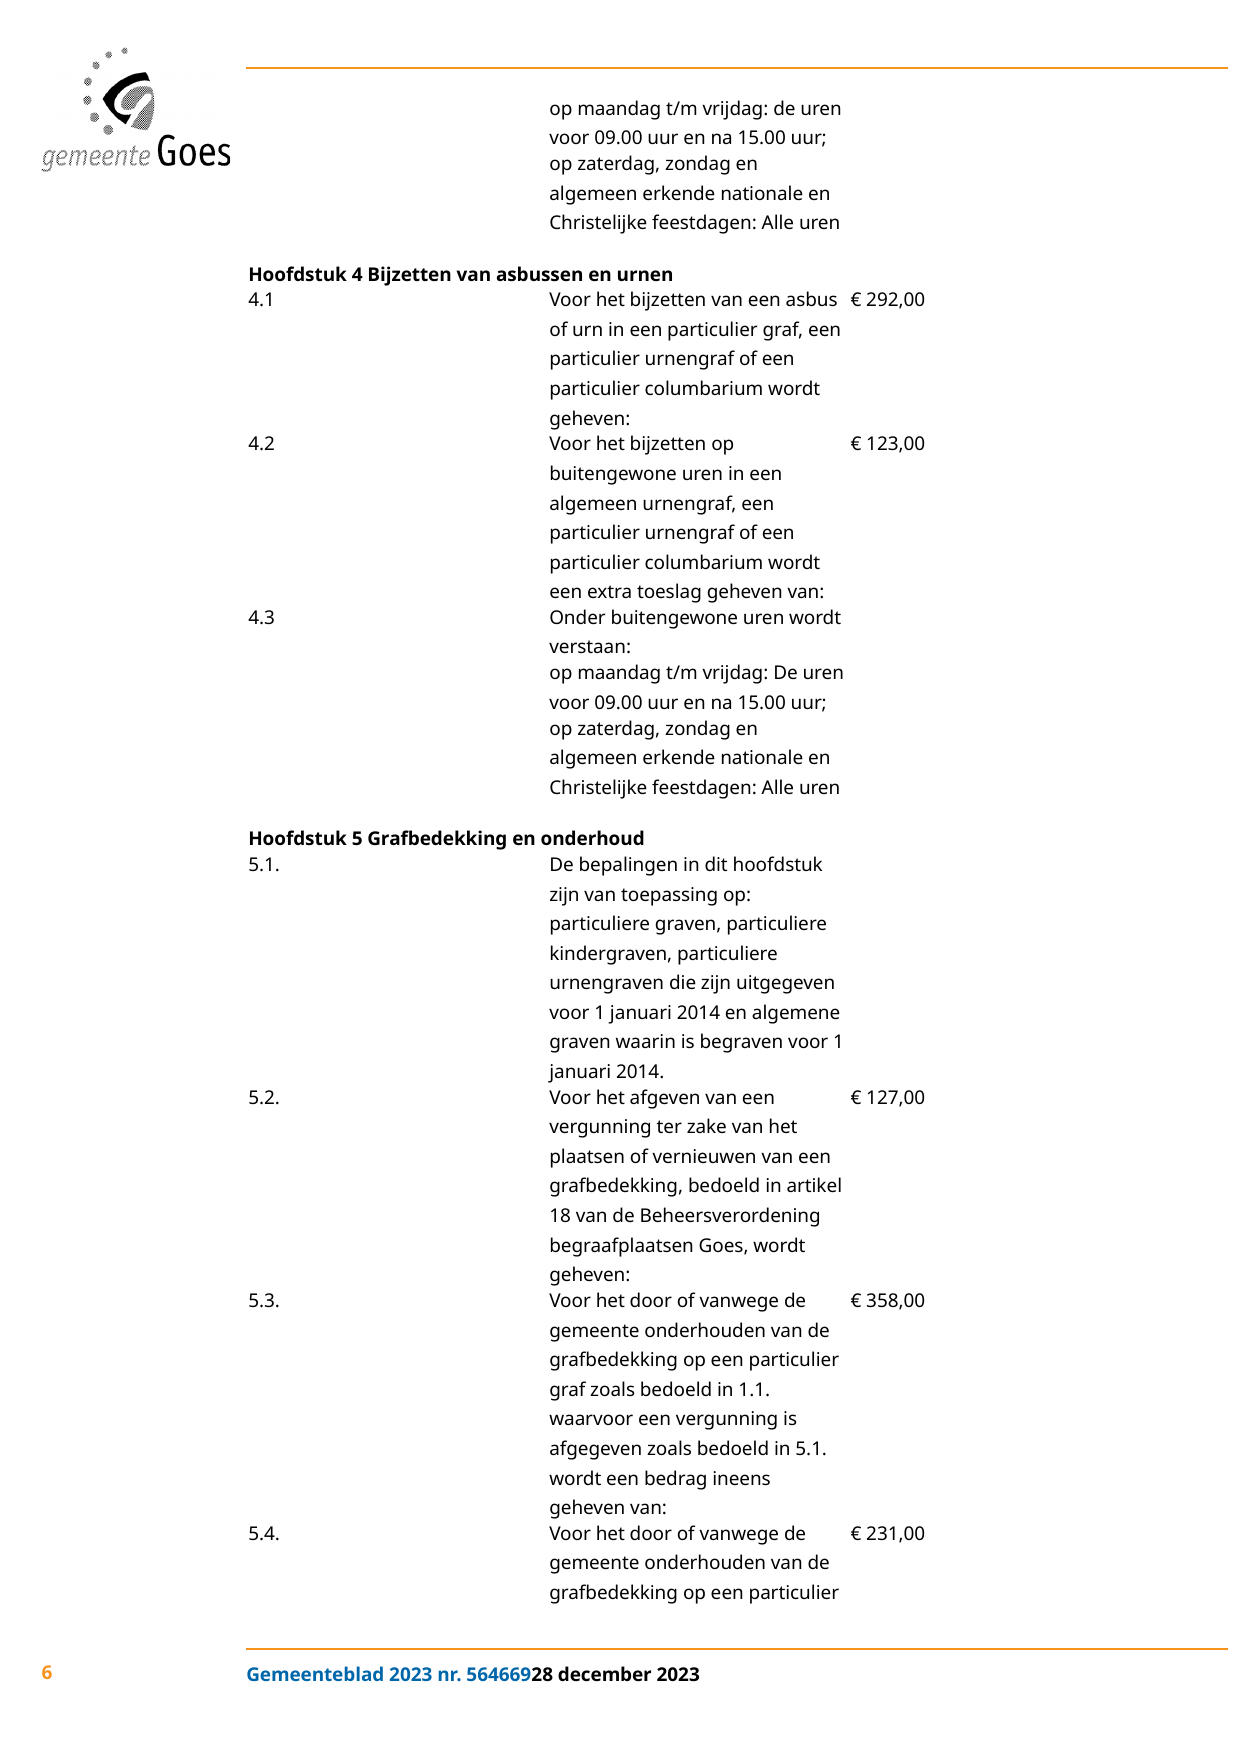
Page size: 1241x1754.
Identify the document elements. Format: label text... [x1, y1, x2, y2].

table_cell 4.1 [248, 286, 549, 431]
table_cell [850, 604, 1152, 659]
table_cell [850, 235, 1152, 261]
table_cell Voor het bijzetten op buitengewone uren in een algemeen urnengraf, een particulier urnengraf of een particulier columbarium wordt een extra toeslag geheven van: [549, 431, 850, 604]
table_cell [248, 150, 549, 235]
table_cell Voor het door of vanwege de gemeente onderhouden van de grafbedekking op een particulier [549, 1520, 850, 1605]
table_cell 5.2. [248, 1084, 549, 1287]
picture [41, 47, 231, 172]
table_cell [248, 715, 549, 800]
table_cell [850, 150, 1152, 235]
table_cell [850, 660, 1152, 715]
table_cell Hoofdstuk 5 Grafbedekking en onderhoud [248, 825, 850, 851]
table_cell € 292,00 [850, 286, 1152, 431]
table_cell 5.3. [248, 1287, 549, 1520]
table_cell Hoofdstuk 4 Bijzetten van asbussen en urnen [248, 261, 850, 286]
table_cell Voor het door of vanwege de gemeente onderhouden van de grafbedekking op een particulier graf zoals bedoeld in 1.1. waarvoor een vergunning is afgegeven zoals bedoeld in 5.1. wordt een bedrag ineens geheven van: [549, 1287, 850, 1520]
table_cell [248, 800, 850, 825]
table_cell op zaterdag, zondag en algemeen erkende nationale en Christelijke feestdagen: Alle uren [549, 715, 850, 800]
table_cell [248, 235, 549, 261]
table_cell 5.1. [248, 851, 549, 1084]
table_cell [850, 715, 1152, 800]
table_cell Onder buitengewone uren wordt verstaan: [549, 604, 850, 659]
table_cell € 127,00 [850, 1084, 1152, 1287]
table_cell De bepalingen in dit hoofdstuk zijn van toepassing op: particuliere graven, particuliere kindergraven, particuliere urnengraven die zijn uitgegeven voor 1 januari 2014 en algemene graven waarin is begraven voor 1 januari 2014. [549, 851, 850, 1084]
table_cell 4.3 [248, 604, 549, 659]
table_cell [850, 95, 1152, 150]
table_cell [850, 261, 1152, 286]
table_cell € 358,00 [850, 1287, 1152, 1520]
table_cell [549, 235, 850, 261]
table_cell [850, 825, 1152, 851]
table_cell op zaterdag, zondag en algemeen erkende nationale en Christelijke feestdagen: Alle uren [549, 150, 850, 235]
table_cell 4.2 [248, 431, 549, 604]
table_cell [248, 660, 549, 715]
table_cell [248, 95, 549, 150]
table_cell op maandag t/m vrijdag: de uren voor 09.00 uur en na 15.00 uur; [549, 95, 850, 150]
table_cell [850, 800, 1152, 825]
table_cell € 231,00 [850, 1520, 1152, 1605]
table_cell Voor het bijzetten van een asbus of urn in een particulier graf, een particulier urnengraf of een particulier columbarium wordt geheven: [549, 286, 850, 431]
table_cell op maandag t/m vrijdag: De uren voor 09.00 uur en na 15.00 uur; [549, 660, 850, 715]
table_cell € 123,00 [850, 431, 1152, 604]
table_cell [850, 851, 1152, 1084]
table_cell 5.4. [248, 1520, 549, 1605]
table_cell Voor het afgeven van een vergunning ter zake van het plaatsen of vernieuwen van een grafbedekking, bedoeld in artikel 18 van de Beheersverordening begraafplaatsen Goes, wordt geheven: [549, 1084, 850, 1287]
